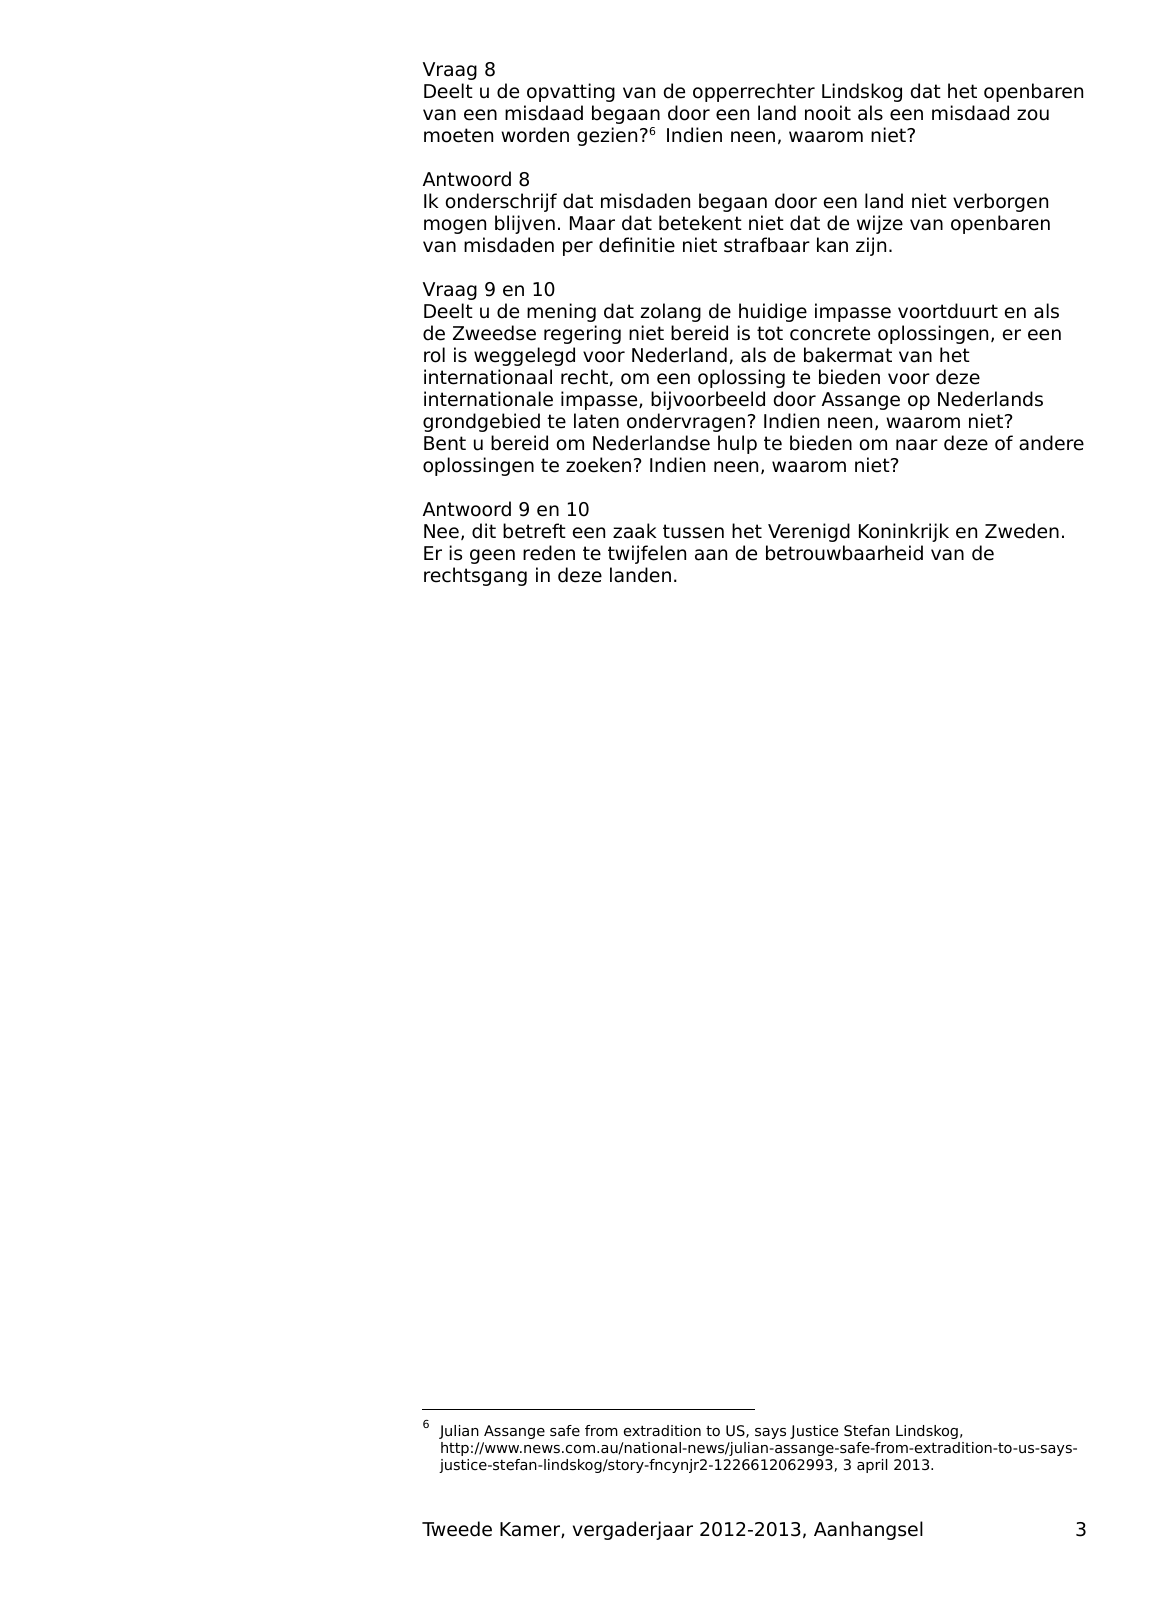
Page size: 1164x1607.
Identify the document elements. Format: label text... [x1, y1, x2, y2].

text Antwoord 9 en 10 [422, 499, 1087, 521]
text Ik onderschrijf dat misdaden begaan door een land niet verborgen mogen blijven. Maar dat betekent niet dat de wijze van openbaren van misdaden per definitie niet strafbaar kan zijn. [422, 191, 1087, 257]
text Deelt u de mening dat zolang de huidige impasse voortduurt en als de Zweedse regering niet bereid is tot concrete oplossingen, er een rol is weggelegd voor Nederland, als de bakermat van het internationaal recht, om een oplossing te bieden voor deze internationale impasse, bijvoorbeeld door Assange op Nederlands grondgebied te laten ondervragen? Indien neen, waarom niet? [422, 301, 1087, 433]
text Julian Assange safe from extradition to US, says Justice Stefan Lindskog, http://www.news.com.au/national-news/julian-assange-safe-from-extradition-to-us-says-justice-stefan-lindskog/story-fncynjr2-1226612062993, 3 april 2013. [422, 1418, 1087, 1474]
text Vraag 9 en 10 [422, 279, 1087, 301]
text Vraag 8 [422, 59, 1087, 81]
text Bent u bereid om Nederlandse hulp te bieden om naar deze of andere oplossingen te zoeken? Indien neen, waarom niet? [422, 433, 1087, 477]
text Deelt u de opvatting van de opperrechter Lindskog dat het openbaren van een misdaad begaan door een land nooit als een misdaad zou moeten worden gezien? Indien neen, waarom niet? [422, 81, 1087, 147]
text Antwoord 8 [422, 169, 1087, 191]
text Nee, dit betreft een zaak tussen het Verenigd Koninkrijk en Zweden. Er is geen reden te twijfelen aan de betrouwbaarheid van de rechtsgang in deze landen. [422, 521, 1087, 587]
